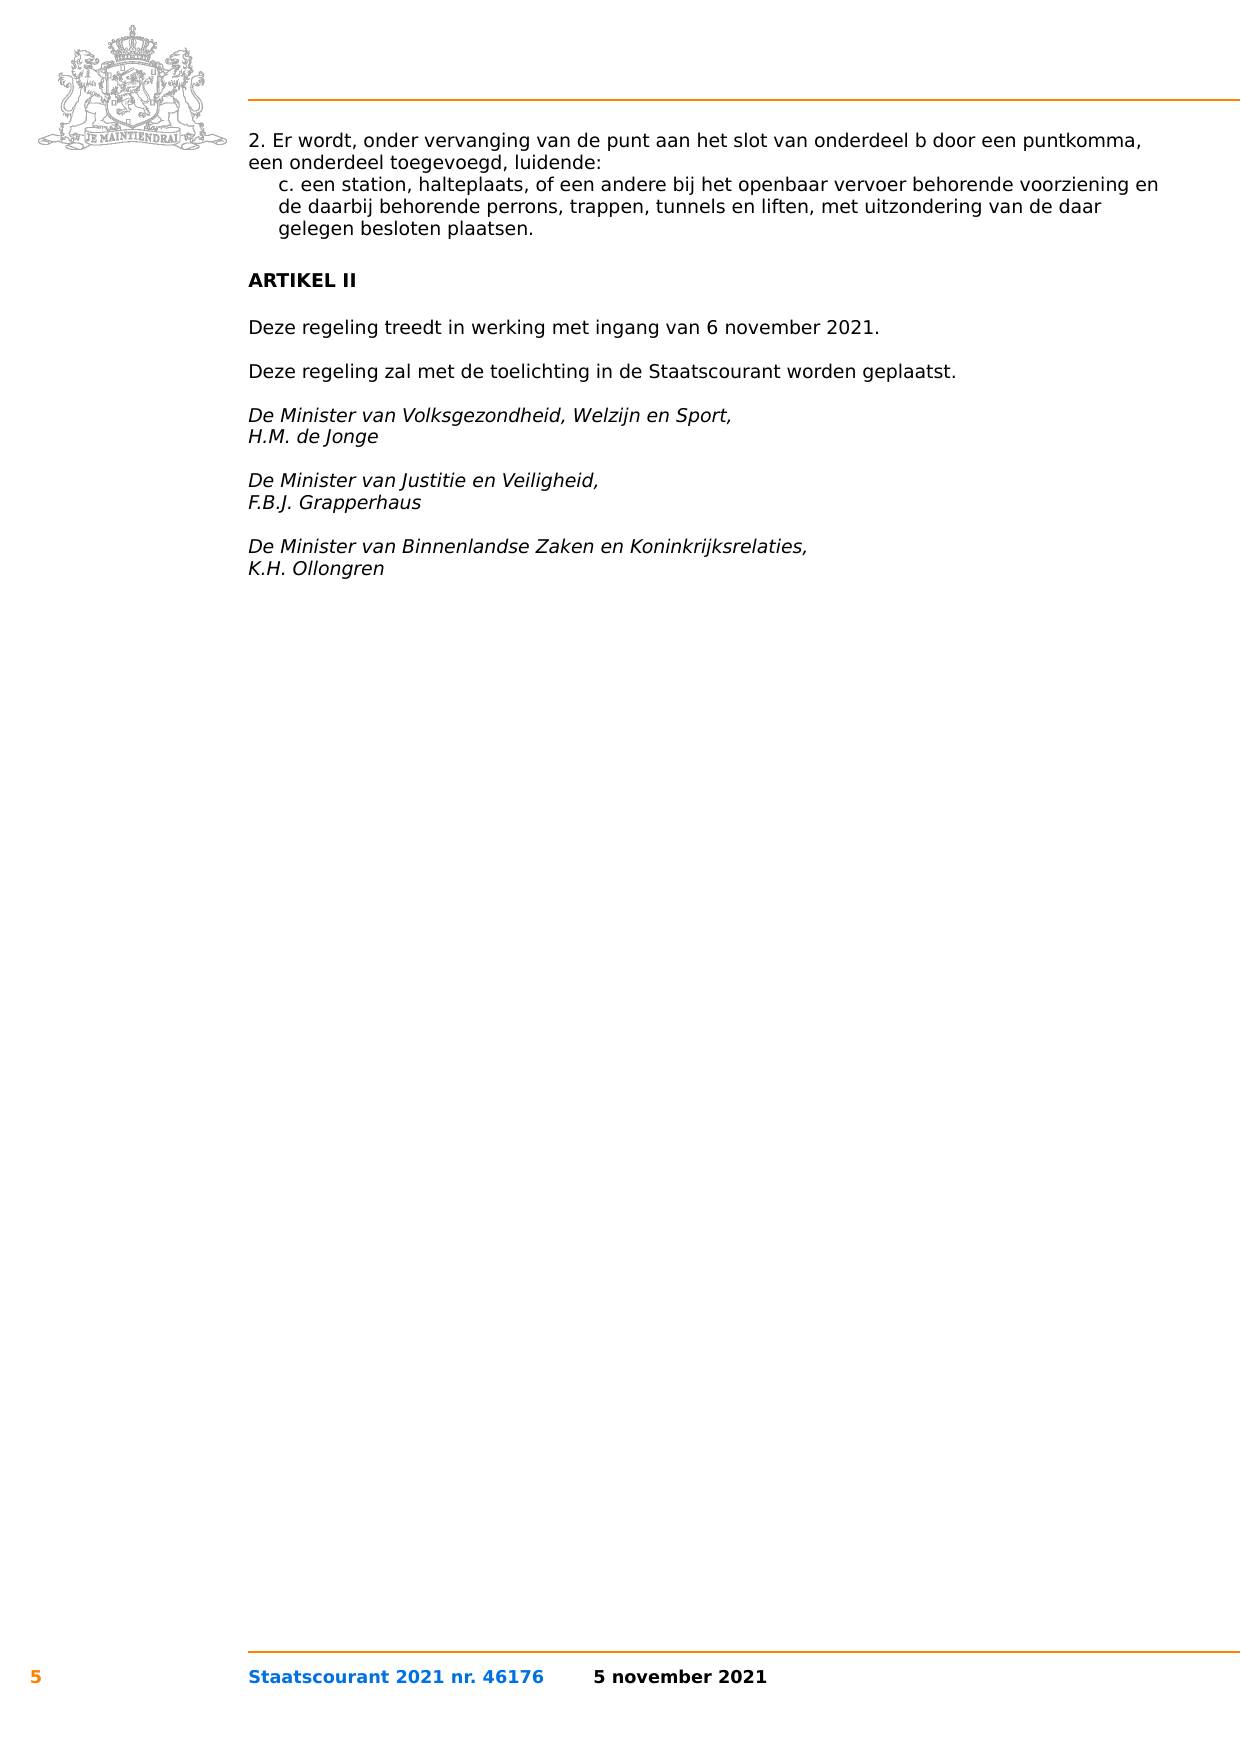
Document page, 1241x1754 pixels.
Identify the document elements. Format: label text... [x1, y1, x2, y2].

text c. een station, halteplaats, of een andere bij het openbaar vervoer behorende voorziening en de daarbij behorende perrons, trappen, tunnels en liften, met uitzondering van de daar gelegen besloten plaatsen. [278, 174, 1163, 240]
text Deze regeling zal met de toelichting in de Staatscourant worden geplaatst. [248, 361, 1163, 383]
subtitle ARTIKEL II [248, 270, 1163, 292]
picture [38, 25, 227, 150]
text De Minister van Volksgezondheid, Welzijn en Sport, H.M. de Jonge [248, 404, 1163, 448]
text 2. Er wordt, onder vervanging van de punt aan het slot van onderdeel b door een puntkomma, een onderdeel toegevoegd, luidende: [248, 130, 1163, 174]
text De Minister van Justitie en Veiligheid, F.B.J. Grapperhaus [248, 470, 1163, 514]
text Deze regeling treedt in werking met ingang van 6 november 2021. [248, 317, 1163, 339]
text De Minister van Binnenlandse Zaken en Koninkrijksrelaties, K.H. Ollongren [248, 536, 1163, 580]
